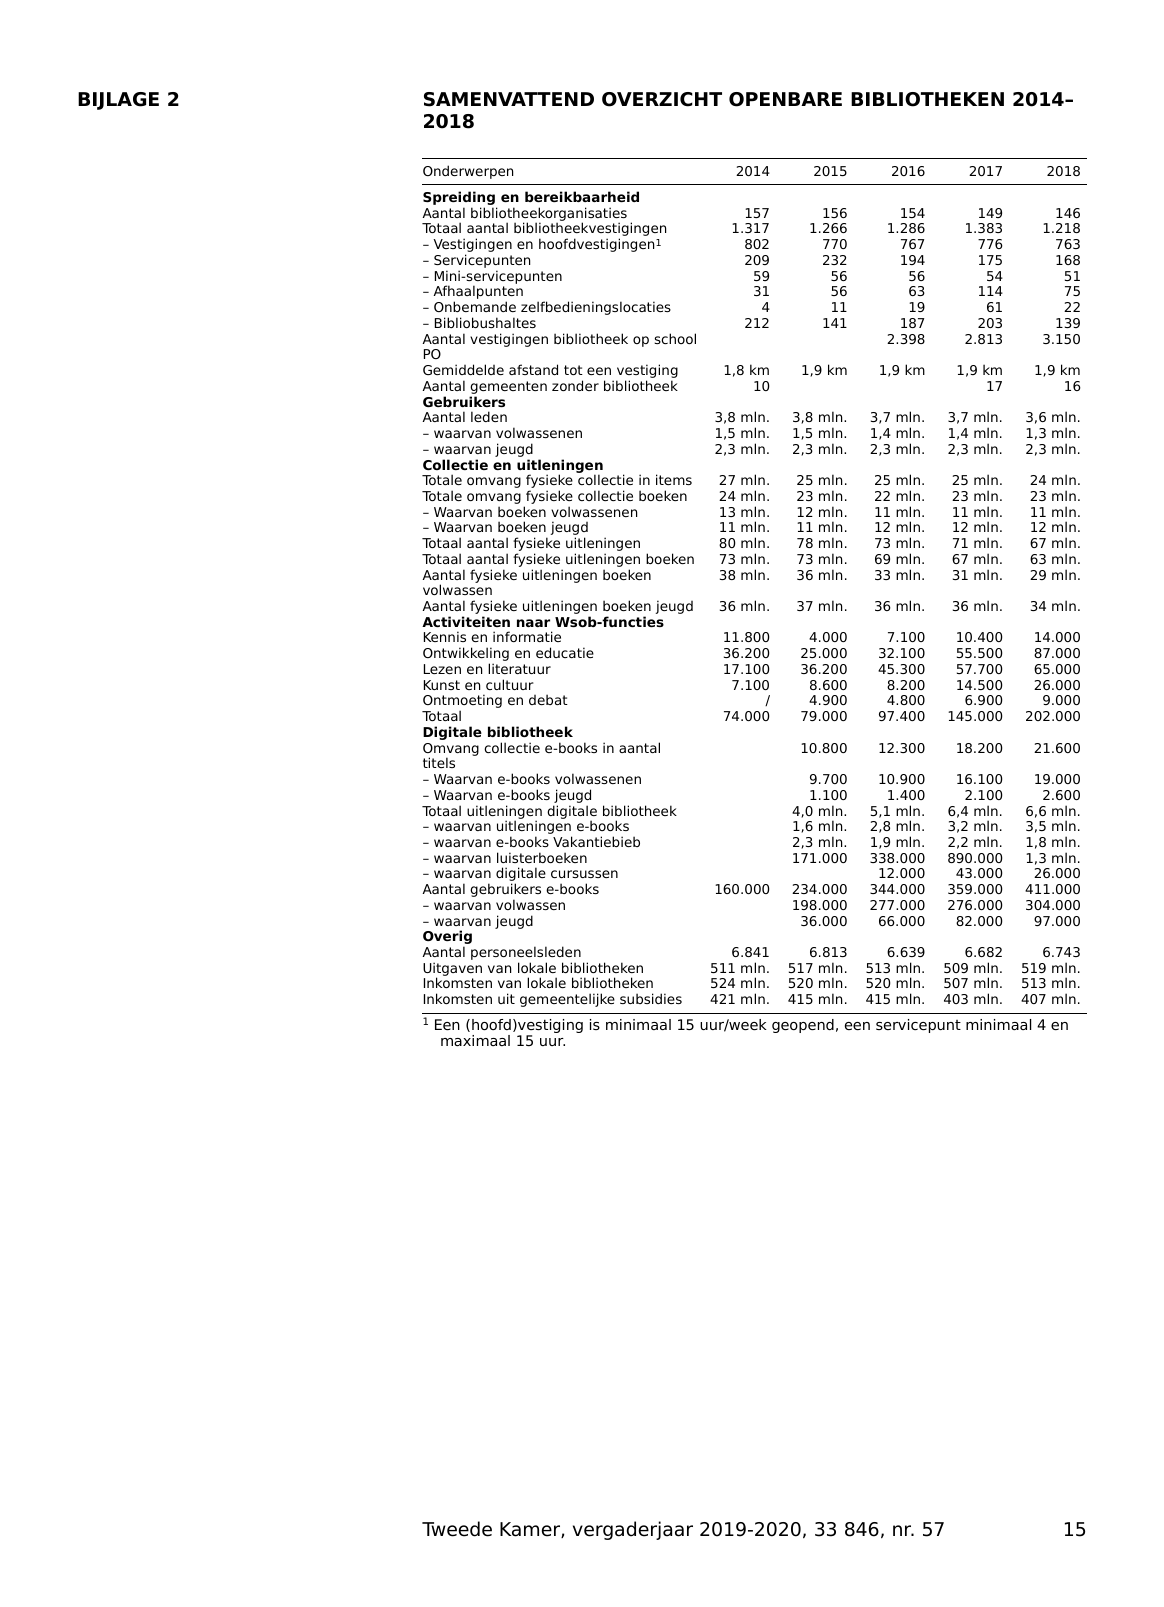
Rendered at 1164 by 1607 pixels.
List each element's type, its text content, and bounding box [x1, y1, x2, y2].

table_cell 6.639 [854, 945, 931, 961]
table_cell 69 mln. [854, 552, 931, 567]
table_cell 6.900 [931, 693, 1009, 709]
table_cell 1,8 mln. [1009, 835, 1087, 851]
table_cell 78 mln. [776, 536, 853, 552]
table_cell 338.000 [854, 851, 931, 866]
table_cell Totaal aantal fysieke uitleningen boeken [422, 552, 698, 567]
table_cell 34 mln. [1009, 599, 1087, 614]
table_cell 517 mln. [776, 961, 853, 976]
table_cell 6,6 mln. [1009, 803, 1087, 819]
table_cell 3,5 mln. [1009, 819, 1087, 835]
table_cell 25 mln. [854, 473, 931, 489]
table_cell [1009, 394, 1087, 410]
table_cell 194 [854, 253, 931, 268]
table_cell 7.100 [698, 678, 776, 693]
table_cell 3,7 mln. [854, 410, 931, 426]
table_cell 56 [776, 269, 853, 284]
table_cell 763 [1009, 237, 1087, 253]
table_cell 9.000 [1009, 693, 1087, 709]
table_cell 1,9 km [776, 363, 853, 379]
table_cell 14.000 [1009, 630, 1087, 646]
table_cell Aantal fysieke uitleningen boeken jeugd [422, 599, 698, 614]
table_cell 87.000 [1009, 646, 1087, 662]
table_cell [776, 394, 853, 410]
table_cell 19 [854, 300, 931, 316]
table_cell 203 [931, 316, 1009, 331]
table_cell [698, 725, 776, 740]
table_cell [776, 725, 853, 740]
table_cell [698, 615, 776, 630]
table_cell 36 mln. [854, 599, 931, 614]
table_cell 415 mln. [776, 992, 853, 1012]
table_cell [854, 725, 931, 740]
table_cell 56 [776, 284, 853, 300]
table_cell 11 mln. [854, 505, 931, 520]
table_cell 212 [698, 316, 776, 331]
table_cell – waarvan jeugd [422, 442, 698, 457]
table_cell Ontmoeting en debat [422, 693, 698, 709]
table_cell 13 mln. [698, 505, 776, 520]
table_cell 45.300 [854, 662, 931, 677]
table_cell 29 mln. [1009, 568, 1087, 599]
table_cell Inkomsten uit gemeentelijke subsidies [422, 992, 698, 1012]
table_cell 507 mln. [931, 976, 1009, 992]
table_cell 407 mln. [1009, 992, 1087, 1012]
table_cell [776, 457, 853, 473]
table_cell [854, 929, 931, 945]
table_cell 520 mln. [776, 976, 853, 992]
table_cell Spreiding en bereikbaarheid [422, 185, 698, 206]
table_cell Totaal uitleningen digitale bibliotheek [422, 803, 698, 819]
table_cell 1,3 mln. [1009, 426, 1087, 442]
table_cell 520 mln. [854, 976, 931, 992]
table_cell – waarvan jeugd [422, 914, 698, 929]
table_cell 36.200 [698, 646, 776, 662]
table_cell Aantal gebruikers e-books [422, 882, 698, 898]
table_cell [931, 185, 1009, 206]
table_cell Aantal fysieke uitleningen boeken volwassen [422, 568, 698, 599]
table_cell [1009, 615, 1087, 630]
table_cell 2,3 mln. [776, 442, 853, 457]
table_cell 168 [1009, 253, 1087, 268]
table_cell 9.700 [776, 772, 853, 788]
table_cell 156 [776, 206, 853, 221]
table_cell 63 [854, 284, 931, 300]
table_cell [1009, 185, 1087, 206]
table_cell 187 [854, 316, 931, 331]
table_cell 2.813 [931, 331, 1009, 363]
table_cell Activiteiten naar Wsob-functies [422, 615, 698, 630]
table_cell Omvang collectie e-books in aantal titels [422, 740, 698, 772]
table_cell 3,8 mln. [698, 410, 776, 426]
table_cell 359.000 [931, 882, 1009, 898]
table_cell 524 mln. [698, 976, 776, 992]
table_cell [698, 740, 776, 772]
table_cell 2,3 mln. [931, 442, 1009, 457]
table_cell 17.100 [698, 662, 776, 677]
table_cell 79.000 [776, 709, 853, 725]
table_cell 65.000 [1009, 662, 1087, 677]
table_cell 73 mln. [776, 552, 853, 567]
table_cell 344.000 [854, 882, 931, 898]
table_cell [698, 803, 776, 819]
table_cell – Waarvan e-books volwassenen [422, 772, 698, 788]
table_cell [854, 185, 931, 206]
table_cell Totaal aantal fysieke uitleningen [422, 536, 698, 552]
table_cell – Onbemande zelfbedieningslocaties [422, 300, 698, 316]
table_cell [776, 866, 853, 882]
table_cell 16 [1009, 379, 1087, 394]
table_cell [698, 898, 776, 913]
table_cell [698, 788, 776, 803]
table_cell [698, 457, 776, 473]
table_cell – Waarvan boeken jeugd [422, 520, 698, 536]
table_cell – Waarvan boeken volwassenen [422, 505, 698, 520]
table_cell 513 mln. [854, 961, 931, 976]
table_cell [931, 457, 1009, 473]
table_cell 1,8 km [698, 363, 776, 379]
table_cell 160.000 [698, 882, 776, 898]
table_cell 141 [776, 316, 853, 331]
table_cell [698, 914, 776, 929]
table_cell 8.600 [776, 678, 853, 693]
table_cell 767 [854, 237, 931, 253]
table_cell 1,9 km [854, 363, 931, 379]
table_cell 411.000 [1009, 882, 1087, 898]
table_cell 26.000 [1009, 678, 1087, 693]
table_cell 4,0 mln. [776, 803, 853, 819]
table_cell [698, 866, 776, 882]
table_cell 36.200 [776, 662, 853, 677]
table_cell 1,3 mln. [1009, 851, 1087, 866]
table_cell 11 mln. [776, 520, 853, 536]
table_cell 66.000 [854, 914, 931, 929]
table_cell 519 mln. [1009, 961, 1087, 976]
table_cell 82.000 [931, 914, 1009, 929]
table_cell [698, 819, 776, 835]
table_cell Uitgaven van lokale bibliotheken [422, 961, 698, 976]
table_cell 10 [698, 379, 776, 394]
table_cell 17 [931, 379, 1009, 394]
table_header 2017 [931, 159, 1009, 184]
table_cell 157 [698, 206, 776, 221]
table_cell 23 mln. [1009, 489, 1087, 504]
table_cell 12 mln. [931, 520, 1009, 536]
table_cell Kennis en informatie [422, 630, 698, 646]
table_cell 11 mln. [1009, 505, 1087, 520]
table_cell 1,6 mln. [776, 819, 853, 835]
table_cell 149 [931, 206, 1009, 221]
table_header 2015 [776, 159, 853, 184]
table_cell 67 mln. [931, 552, 1009, 567]
table_cell 63 mln. [1009, 552, 1087, 567]
table_cell Totale omvang fysieke collectie boeken [422, 489, 698, 504]
table_cell 1.317 [698, 221, 776, 237]
table_cell [776, 185, 853, 206]
table_cell [698, 331, 776, 363]
table_cell Aantal gemeenten zonder bibliotheek [422, 379, 698, 394]
table_cell 43.000 [931, 866, 1009, 882]
table_header 2016 [854, 159, 931, 184]
table_cell [854, 615, 931, 630]
table_cell – waarvan volwassen [422, 898, 698, 913]
table_cell 171.000 [776, 851, 853, 866]
table_cell 3.150 [1009, 331, 1087, 363]
table_cell [854, 394, 931, 410]
table_cell 802 [698, 237, 776, 253]
table_cell [698, 929, 776, 945]
table_cell 276.000 [931, 898, 1009, 913]
table_cell 6.841 [698, 945, 776, 961]
table_header Onderwerpen [422, 159, 698, 184]
table_cell 1,9 km [931, 363, 1009, 379]
table_cell Overig [422, 929, 698, 945]
table_cell 19.000 [1009, 772, 1087, 788]
table_cell 2,3 mln. [854, 442, 931, 457]
table_cell 1.266 [776, 221, 853, 237]
table_cell – Vestigingen en hoofdvestigingen1 [422, 237, 698, 253]
table_cell Collectie en uitleningen [422, 457, 698, 473]
table_cell 770 [776, 237, 853, 253]
table_cell 32.100 [854, 646, 931, 662]
table_cell [776, 615, 853, 630]
table_cell Totale omvang fysieke collectie in items [422, 473, 698, 489]
table_cell 509 mln. [931, 961, 1009, 976]
table_cell 8.200 [854, 678, 931, 693]
table_cell [698, 772, 776, 788]
table_cell 403 mln. [931, 992, 1009, 1012]
table_cell 97.000 [1009, 914, 1087, 929]
table_cell 2.100 [931, 788, 1009, 803]
table_cell 4.900 [776, 693, 853, 709]
table_cell 12 mln. [1009, 520, 1087, 536]
table_cell 202.000 [1009, 709, 1087, 725]
table_cell – Waarvan e-books jeugd [422, 788, 698, 803]
table_cell 54 [931, 269, 1009, 284]
table_cell 1.100 [776, 788, 853, 803]
table_cell 1 Een (hoofd)vestiging is minimaal 15 uur/week geopend, een servicepunt minimaal 4 en maximaal 15 uur. [422, 1014, 1087, 1050]
table_cell Totaal [422, 709, 698, 725]
table_cell 3,8 mln. [776, 410, 853, 426]
table_cell 415 mln. [854, 992, 931, 1012]
table_cell 22 mln. [854, 489, 931, 504]
table_cell [1009, 929, 1087, 945]
table_cell 61 [931, 300, 1009, 316]
table_cell [776, 379, 853, 394]
table_cell 31 mln. [931, 568, 1009, 599]
table_cell [854, 457, 931, 473]
table_cell 16.100 [931, 772, 1009, 788]
table_cell Aantal leden [422, 410, 698, 426]
table_cell – waarvan uitleningen e-books [422, 819, 698, 835]
table_cell – waarvan digitale cursussen [422, 866, 698, 882]
table_cell 6.743 [1009, 945, 1087, 961]
table_cell 2,3 mln. [776, 835, 853, 851]
table_cell 59 [698, 269, 776, 284]
table_cell [931, 929, 1009, 945]
table_cell 75 [1009, 284, 1087, 300]
table_cell [931, 615, 1009, 630]
table_cell 513 mln. [1009, 976, 1087, 992]
table_cell 25 mln. [931, 473, 1009, 489]
table_cell [1009, 457, 1087, 473]
table_cell 3,2 mln. [931, 819, 1009, 835]
subtitle BIJLAGE 2 SAMENVATTEND OVERZICHT OPENBARE BIBLIOTHEKEN 2014–2018 [77, 89, 1087, 133]
table_cell 2,3 mln. [1009, 442, 1087, 457]
table_cell 24 mln. [698, 489, 776, 504]
table_header 2014 [698, 159, 776, 184]
table_cell – Mini-servicepunten [422, 269, 698, 284]
table_cell 145.000 [931, 709, 1009, 725]
table_cell 1,4 mln. [854, 426, 931, 442]
table_cell 11.800 [698, 630, 776, 646]
table_cell 31 [698, 284, 776, 300]
table_cell 1.218 [1009, 221, 1087, 237]
table_cell Aantal vestigingen bibliotheek op school PO [422, 331, 698, 363]
table_cell 22 [1009, 300, 1087, 316]
table_cell 12.300 [854, 740, 931, 772]
table_cell 11 mln. [931, 505, 1009, 520]
table_cell 4.800 [854, 693, 931, 709]
table_cell 38 mln. [698, 568, 776, 599]
table_cell 198.000 [776, 898, 853, 913]
table_cell – Bibliobushaltes [422, 316, 698, 331]
table_cell Ontwikkeling en educatie [422, 646, 698, 662]
table_cell [698, 835, 776, 851]
table_cell 74.000 [698, 709, 776, 725]
table_cell 24 mln. [1009, 473, 1087, 489]
table_cell 36 mln. [931, 599, 1009, 614]
table_cell 139 [1009, 316, 1087, 331]
table_cell Aantal personeelsleden [422, 945, 698, 961]
table_cell [698, 851, 776, 866]
table_cell 27 mln. [698, 473, 776, 489]
table_cell 36.000 [776, 914, 853, 929]
table_cell 4 [698, 300, 776, 316]
table_cell 56 [854, 269, 931, 284]
table_cell 37 mln. [776, 599, 853, 614]
table_cell 6.813 [776, 945, 853, 961]
table_cell Kunst en cultuur [422, 678, 698, 693]
table_cell 2,8 mln. [854, 819, 931, 835]
table_cell 1.286 [854, 221, 931, 237]
table_cell [776, 331, 853, 363]
table_cell 3,7 mln. [931, 410, 1009, 426]
table_cell 67 mln. [1009, 536, 1087, 552]
table_cell 26.000 [1009, 866, 1087, 882]
table_cell [931, 725, 1009, 740]
table_cell 234.000 [776, 882, 853, 898]
table_cell 25.000 [776, 646, 853, 662]
table_cell Totaal aantal bibliotheekvestigingen [422, 221, 698, 237]
table_cell 73 mln. [854, 536, 931, 552]
table_cell 36 mln. [776, 568, 853, 599]
table_cell 1,9 km [1009, 363, 1087, 379]
table_cell 97.400 [854, 709, 931, 725]
table_cell 73 mln. [698, 552, 776, 567]
table_cell 232 [776, 253, 853, 268]
table_cell – waarvan volwassenen [422, 426, 698, 442]
table_cell 114 [931, 284, 1009, 300]
table_cell 2.398 [854, 331, 931, 363]
table_cell 12 mln. [776, 505, 853, 520]
table_cell 10.900 [854, 772, 931, 788]
table_cell 10.400 [931, 630, 1009, 646]
table_header 2018 [1009, 159, 1087, 184]
table_cell 421 mln. [698, 992, 776, 1012]
table_cell 21.600 [1009, 740, 1087, 772]
table_cell 3,6 mln. [1009, 410, 1087, 426]
table_cell – waarvan e-books Vakantiebieb [422, 835, 698, 851]
table_cell 1,4 mln. [931, 426, 1009, 442]
table_cell 18.200 [931, 740, 1009, 772]
table_cell 2,2 mln. [931, 835, 1009, 851]
table_cell 146 [1009, 206, 1087, 221]
table_cell 6,4 mln. [931, 803, 1009, 819]
table_cell 890.000 [931, 851, 1009, 866]
table_cell Gemiddelde afstand tot een vestiging [422, 363, 698, 379]
table_cell / [698, 693, 776, 709]
table_cell 7.100 [854, 630, 931, 646]
table_cell [931, 394, 1009, 410]
table_cell 4.000 [776, 630, 853, 646]
table_cell Lezen en literatuur [422, 662, 698, 677]
table_cell – waarvan luisterboeken [422, 851, 698, 866]
table_cell 80 mln. [698, 536, 776, 552]
table_cell 209 [698, 253, 776, 268]
table_cell 57.700 [931, 662, 1009, 677]
table_cell [776, 929, 853, 945]
table_cell 10.800 [776, 740, 853, 772]
table_cell 1,5 mln. [698, 426, 776, 442]
table_cell 71 mln. [931, 536, 1009, 552]
table_cell [698, 185, 776, 206]
table_cell 1,9 mln. [854, 835, 931, 851]
table_cell 14.500 [931, 678, 1009, 693]
table_cell 55.500 [931, 646, 1009, 662]
table_cell 1.383 [931, 221, 1009, 237]
table_cell 2,3 mln. [698, 442, 776, 457]
table_cell 154 [854, 206, 931, 221]
table_cell 511 mln. [698, 961, 776, 976]
table_cell – Servicepunten [422, 253, 698, 268]
table_cell Digitale bibliotheek [422, 725, 698, 740]
table_cell 12.000 [854, 866, 931, 882]
table_cell 1,5 mln. [776, 426, 853, 442]
table_cell 11 [776, 300, 853, 316]
table_cell 36 mln. [698, 599, 776, 614]
table_cell [698, 394, 776, 410]
table_cell 12 mln. [854, 520, 931, 536]
table_cell 304.000 [1009, 898, 1087, 913]
table_cell 11 mln. [698, 520, 776, 536]
table_cell 2.600 [1009, 788, 1087, 803]
table_cell 776 [931, 237, 1009, 253]
table_cell 5,1 mln. [854, 803, 931, 819]
table_cell 33 mln. [854, 568, 931, 599]
table_cell [854, 379, 931, 394]
table_cell 23 mln. [776, 489, 853, 504]
table_cell 51 [1009, 269, 1087, 284]
table_cell Aantal bibliotheekorganisaties [422, 206, 698, 221]
table_cell 175 [931, 253, 1009, 268]
table_cell [1009, 725, 1087, 740]
table_cell 23 mln. [931, 489, 1009, 504]
table_cell – Afhaalpunten [422, 284, 698, 300]
table_cell Gebruikers [422, 394, 698, 410]
table_cell Inkomsten van lokale bibliotheken [422, 976, 698, 992]
table_cell 1.400 [854, 788, 931, 803]
table_cell 25 mln. [776, 473, 853, 489]
table_cell 6.682 [931, 945, 1009, 961]
table_cell 277.000 [854, 898, 931, 913]
